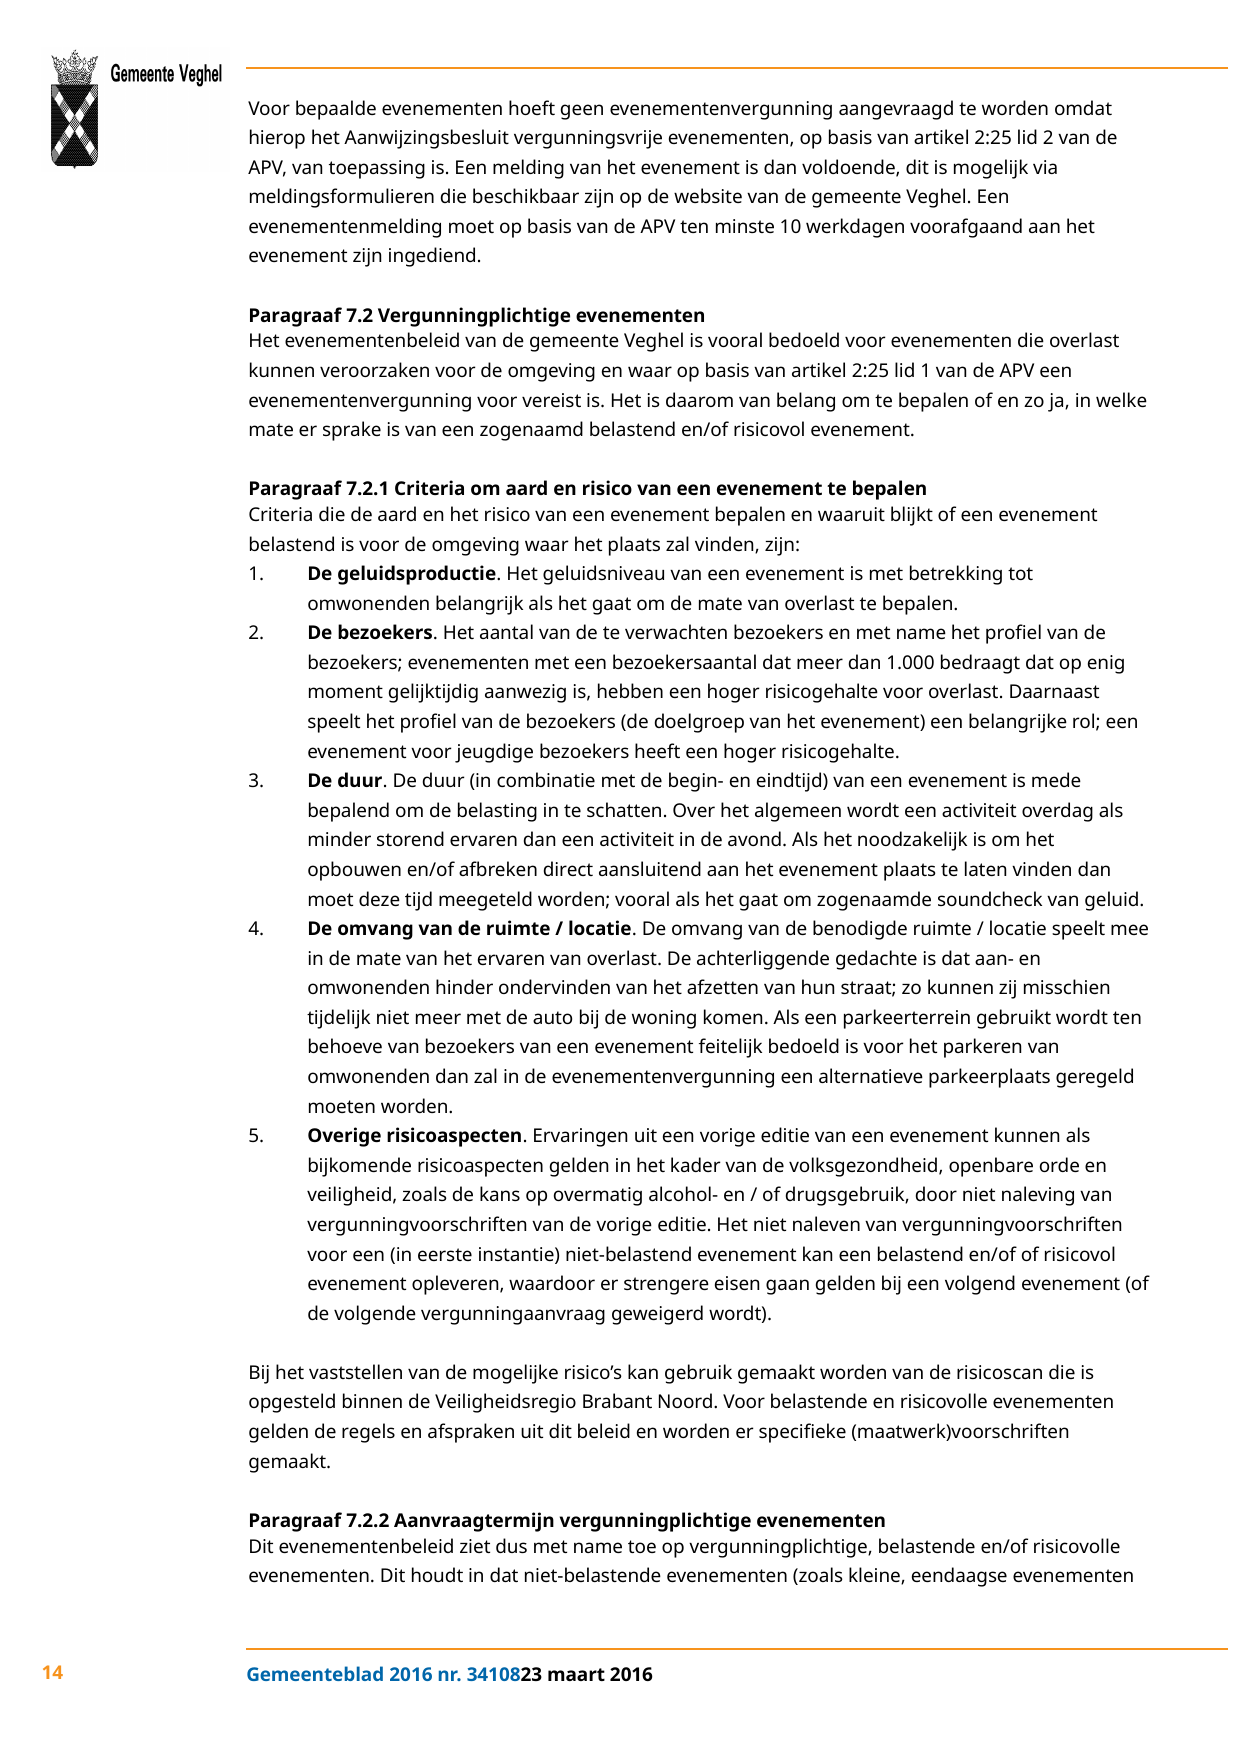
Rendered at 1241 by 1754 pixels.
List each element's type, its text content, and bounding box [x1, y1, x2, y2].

list De bezoekers. Het aantal van de te verwachten bezoekers en met name het profiel van de bezoekers; evenementen met een bezoekersaantal dat meer dan 1.000 bedraagt dat op enig moment gelijktijdig aanwezig is, hebben een hoger risicogehalte voor overlast. Daarnaast speelt het profiel van de bezoekers (de doelgroep van het evenement) een belangrijke rol; een evenement voor jeugdige bezoekers heeft een hoger risicogehalte. [248, 619, 1152, 764]
text Paragraaf 7.2.1 Criteria om aard en risico van een evenement te bepalen [248, 476, 1152, 501]
text Criteria die de aard en het risico van een evenement bepalen en waaruit blijkt of een evenement belastend is voor de omgeving waar het plaats zal vinden, zijn: [248, 501, 1152, 557]
list Overige risicoaspecten. Ervaringen uit een vorige editie van een evenement kunnen als bijkomende risicoaspecten gelden in het kader van de volksgezondheid, openbare orde en veiligheid, zoals de kans op overmatig alcohol- en / of drugsgebruik, door niet naleving van vergunningvoorschriften van de vorige editie. Het niet naleven van vergunningvoorschriften voor een (in eerste instantie) niet-belastend evenement kan een belastend en/of of risicovol evenement opleveren, waardoor er strengere eisen gaan gelden bij een volgend evenement (of de volgende vergunningaanvraag geweigerd wordt). [248, 1122, 1152, 1326]
text Paragraaf 7.2.2 Aanvraagtermijn vergunningplichtige evenementen [248, 1507, 1152, 1533]
list De geluidsproductie. Het geluidsniveau van een evenement is met betrekking tot omwonenden belangrijk als het gaat om de mate van overlast te bepalen. [248, 560, 1152, 616]
list De omvang van de ruimte / locatie. De omvang van de benodigde ruimte / locatie speelt mee in de mate van het ervaren van overlast. De achterliggende gedachte is dat aan- en omwonenden hinder ondervinden van het afzetten van hun straat; zo kunnen zij misschien tijdelijk niet meer met de auto bij de woning komen. Als een parkeerterrein gebruikt wordt ten behoeve van bezoekers van een evenement feitelijk bedoeld is voor het parkeren van omwonenden dan zal in de evenementenvergunning een alternatieve parkeerplaats geregeld moeten worden. [248, 915, 1152, 1119]
list De duur. De duur (in combinatie met de begin- en eindtijd) van een evenement is mede bepalend om de belasting in te schatten. Over het algemeen wordt een activiteit overdag als minder storend ervaren dan een activiteit in de avond. Als het noodzakelijk is om het opbouwen en/of afbreken direct aansluitend aan het evenement plaats te laten vinden dan moet deze tijd meegeteld worden; vooral als het gaat om zogenaamde soundcheck van geluid. [248, 767, 1152, 912]
text Het evenementenbeleid van de gemeente Veghel is vooral bedoeld voor evenementen die overlast kunnen veroorzaken voor de omgeving en waar op basis van artikel 2:25 lid 1 van de APV een evenementenvergunning voor vereist is. Het is daarom van belang om te bepalen of en zo ja, in welke mate er sprake is van een zogenaamd belastend en/of risicovol evenement. [248, 328, 1152, 442]
text Dit evenementenbeleid ziet dus met name toe op vergunningplichtige, belastende en/of risicovolle evenementen. Dit houdt in dat niet-belastende evenementen (zoals kleine, eendaagse evenementen [248, 1533, 1152, 1588]
picture [41, 47, 231, 172]
text Bij het vaststellen van de mogelijke risico’s kan gebruik gemaakt worden van de risicoscan die is opgesteld binnen de Veiligheidsregio Brabant Noord. Voor belastende en risicovolle evenementen gelden de regels en afspraken uit dit beleid en worden er specifieke (maatwerk)voorschriften gemaakt. [248, 1359, 1152, 1474]
text Voor bepaalde evenementen hoeft geen evenementenvergunning aangevraagd te worden omdat hierop het Aanwijzingsbesluit vergunningsvrije evenementen, op basis van artikel 2:25 lid 2 van de APV, van toepassing is. Een melding van het evenement is dan voldoende, dit is mogelijk via meldingsformulieren die beschikbaar zijn op de website van de gemeente Veghel. Een evenementenmelding moet op basis van de APV ten minste 10 werkdagen voorafgaand aan het evenement zijn ingediend. [248, 95, 1152, 268]
text Paragraaf 7.2 Vergunningplichtige evenementen [248, 302, 1152, 328]
